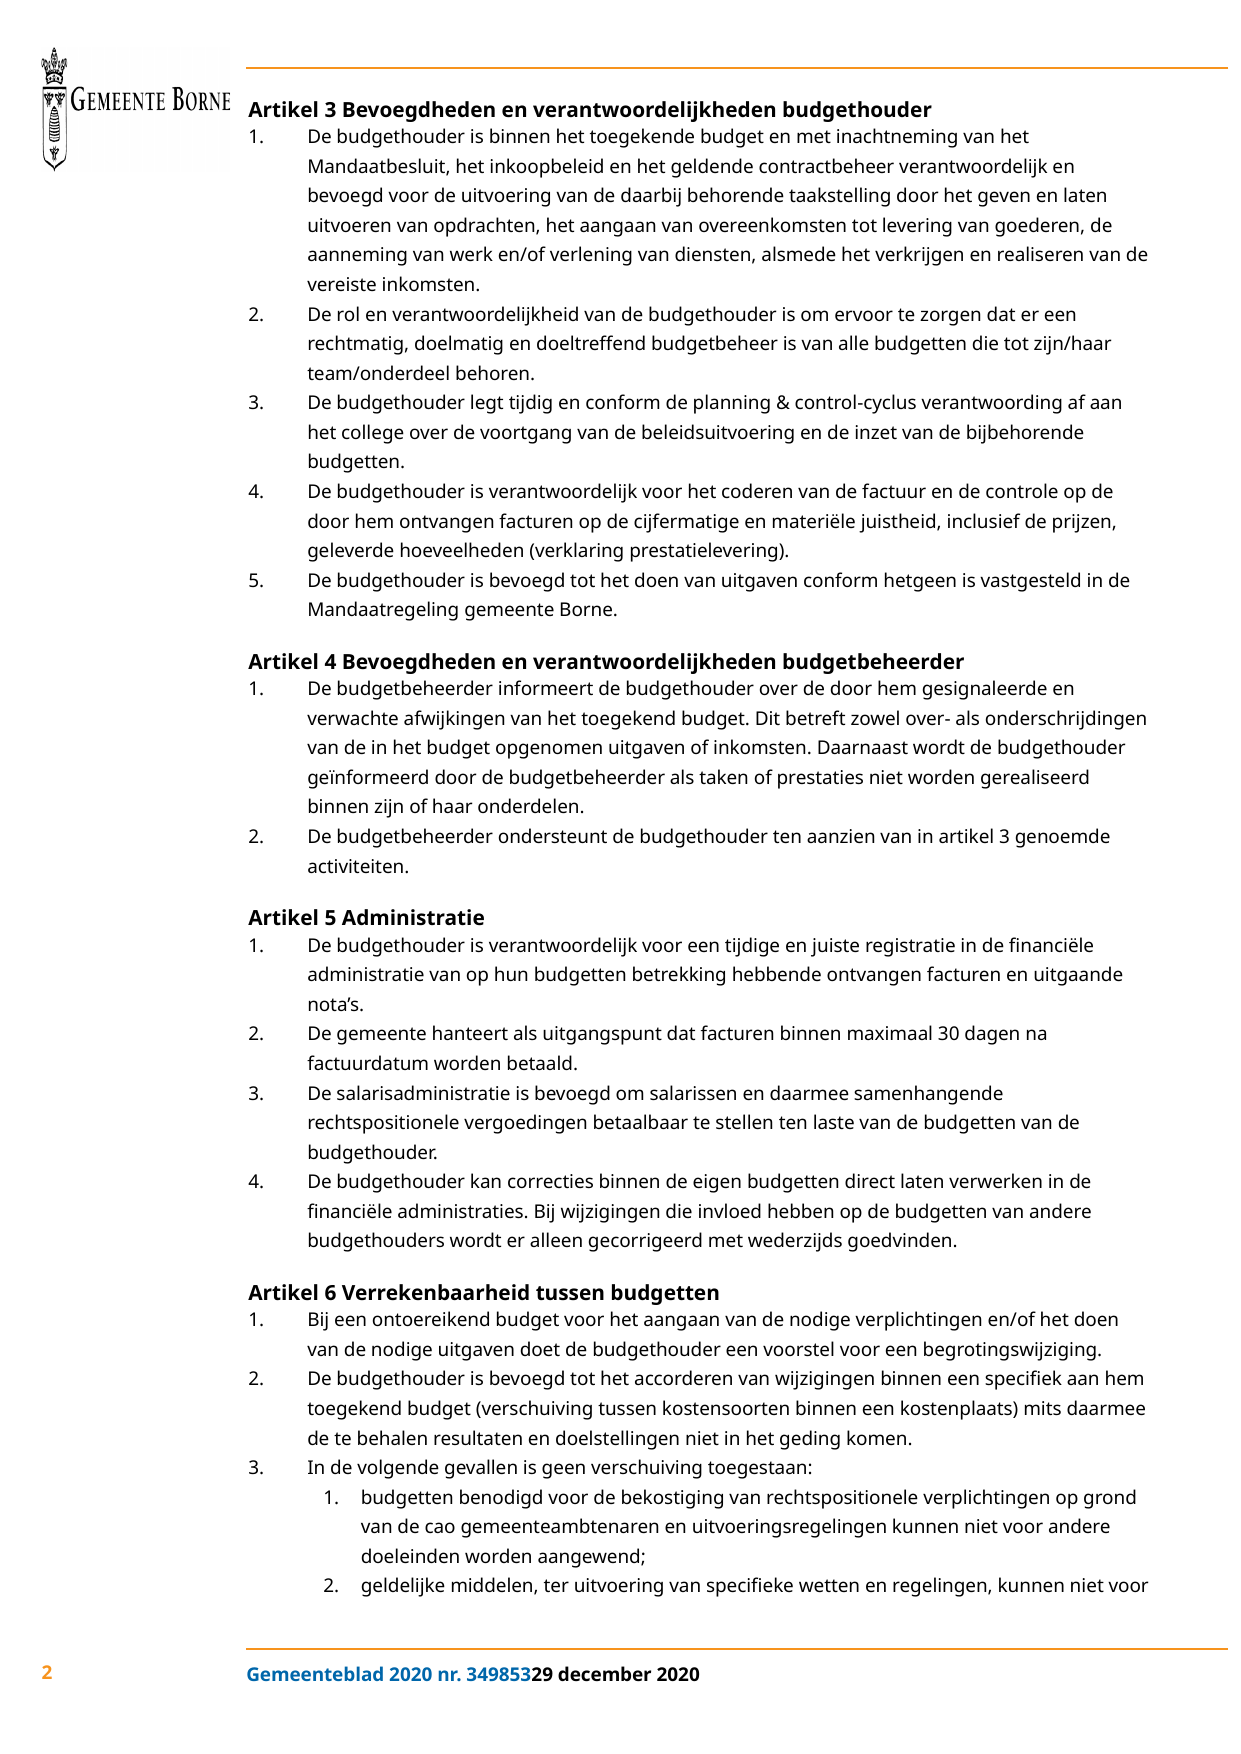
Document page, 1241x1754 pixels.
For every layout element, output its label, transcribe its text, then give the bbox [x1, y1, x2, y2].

list In de volgende gevallen is geen verschuiving toegestaan: [248, 1454, 1152, 1480]
list De budgetbeheerder ondersteunt de budgethouder ten aanzien van in artikel 3 genoemde activiteiten. [248, 823, 1152, 879]
list De salarisadministratie is bevoegd om salarissen en daarmee samenhangende rechtspositionele vergoedingen betaalbaar te stellen ten laste van de budgetten van de budgethouder. [248, 1080, 1152, 1164]
list De rol en verantwoordelijkheid van de budgethouder is om ervoor te zorgen dat er een rechtmatig, doelmatig en doeltreffend budgetbeheer is van alle budgetten die tot zijn/haar team/onderdeel behoren. [248, 301, 1152, 386]
list De budgethouder legt tijdig en conform de planning & control-cyclus verantwoording af aan het college over de voortgang van de beleidsuitvoering en de inzet van de bijbehorende budgetten. [248, 389, 1152, 474]
list geldelijke middelen, ter uitvoering van specifieke wetten en regelingen, kunnen niet voor [323, 1573, 1152, 1598]
list Bij een ontoereikend budget voor het aangaan van de nodige verplichtingen en/of het doen van de nodige uitgaven doet de budgethouder een voorstel voor een begrotingswijziging. [248, 1306, 1152, 1362]
text Artikel 4 Bevoegdheden en verantwoordelijkheden budgetbeheerder [248, 647, 1152, 675]
list De budgethouder kan correcties binnen de eigen budgetten direct laten verwerken in de financiële administraties. Bij wijzigingen die invloed hebben op de budgetten van andere budgethouders wordt er alleen gecorrigeerd met wederzijds goedvinden. [248, 1168, 1152, 1253]
text Artikel 6 Verrekenbaarheid tussen budgetten [248, 1278, 1152, 1306]
text Artikel 3 Bevoegdheden en verantwoordelijkheden budgethouder [248, 95, 1152, 123]
list De budgethouder is binnen het toegekende budget en met inachtneming van het Mandaatbesluit, het inkoopbeleid en het geldende contractbeheer verantwoordelijk en bevoegd voor de uitvoering van de daarbij behorende taakstelling door het geven en laten uitvoeren van opdrachten, het aangaan van overeenkomsten tot levering van goederen, de aanneming van werk en/of verlening van diensten, alsmede het verkrijgen en realiseren van de vereiste inkomsten. [248, 123, 1152, 297]
list De budgethouder is bevoegd tot het doen van uitgaven conform hetgeen is vastgesteld in de Mandaatregeling gemeente Borne. [248, 567, 1152, 622]
list De budgethouder is verantwoordelijk voor het coderen van de factuur en de controle op de door hem ontvangen facturen op de cijfermatige en materiële juistheid, inclusief de prijzen, geleverde hoeveelheden (verklaring prestatielevering). [248, 478, 1152, 563]
list De budgethouder is bevoegd tot het accorderen van wijzigingen binnen een specifiek aan hem toegekend budget (verschuiving tussen kostensoorten binnen een kostenplaats) mits daarmee de te behalen resultaten en doelstellingen niet in het geding komen. [248, 1366, 1152, 1451]
list De budgetbeheerder informeert de budgethouder over de door hem gesignaleerde en verwachte afwijkingen van het toegekend budget. Dit betreft zowel over- als onderschrijdingen van de in het budget opgenomen uitgaven of inkomsten. Daarnaast wordt de budgethouder geïnformeerd door de budgetbeheerder als taken of prestaties niet worden gerealiseerd binnen zijn of haar onderdelen. [248, 675, 1152, 819]
text Artikel 5 Administratie [248, 903, 1152, 932]
list budgetten benodigd voor de bekostiging van rechtspositionele verplichtingen op grond van de cao gemeenteambtenaren en uitvoeringsregelingen kunnen niet voor andere doeleinden worden aangewend; [323, 1484, 1152, 1569]
list De budgethouder is verantwoordelijk voor een tijdige en juiste registratie in de financiële administratie van op hun budgetten betrekking hebbende ontvangen facturen en uitgaande nota’s. [248, 932, 1152, 1017]
list De gemeente hanteert als uitgangspunt dat facturen binnen maximaal 30 dagen na factuurdatum worden betaald. [248, 1021, 1152, 1076]
picture [41, 47, 231, 172]
